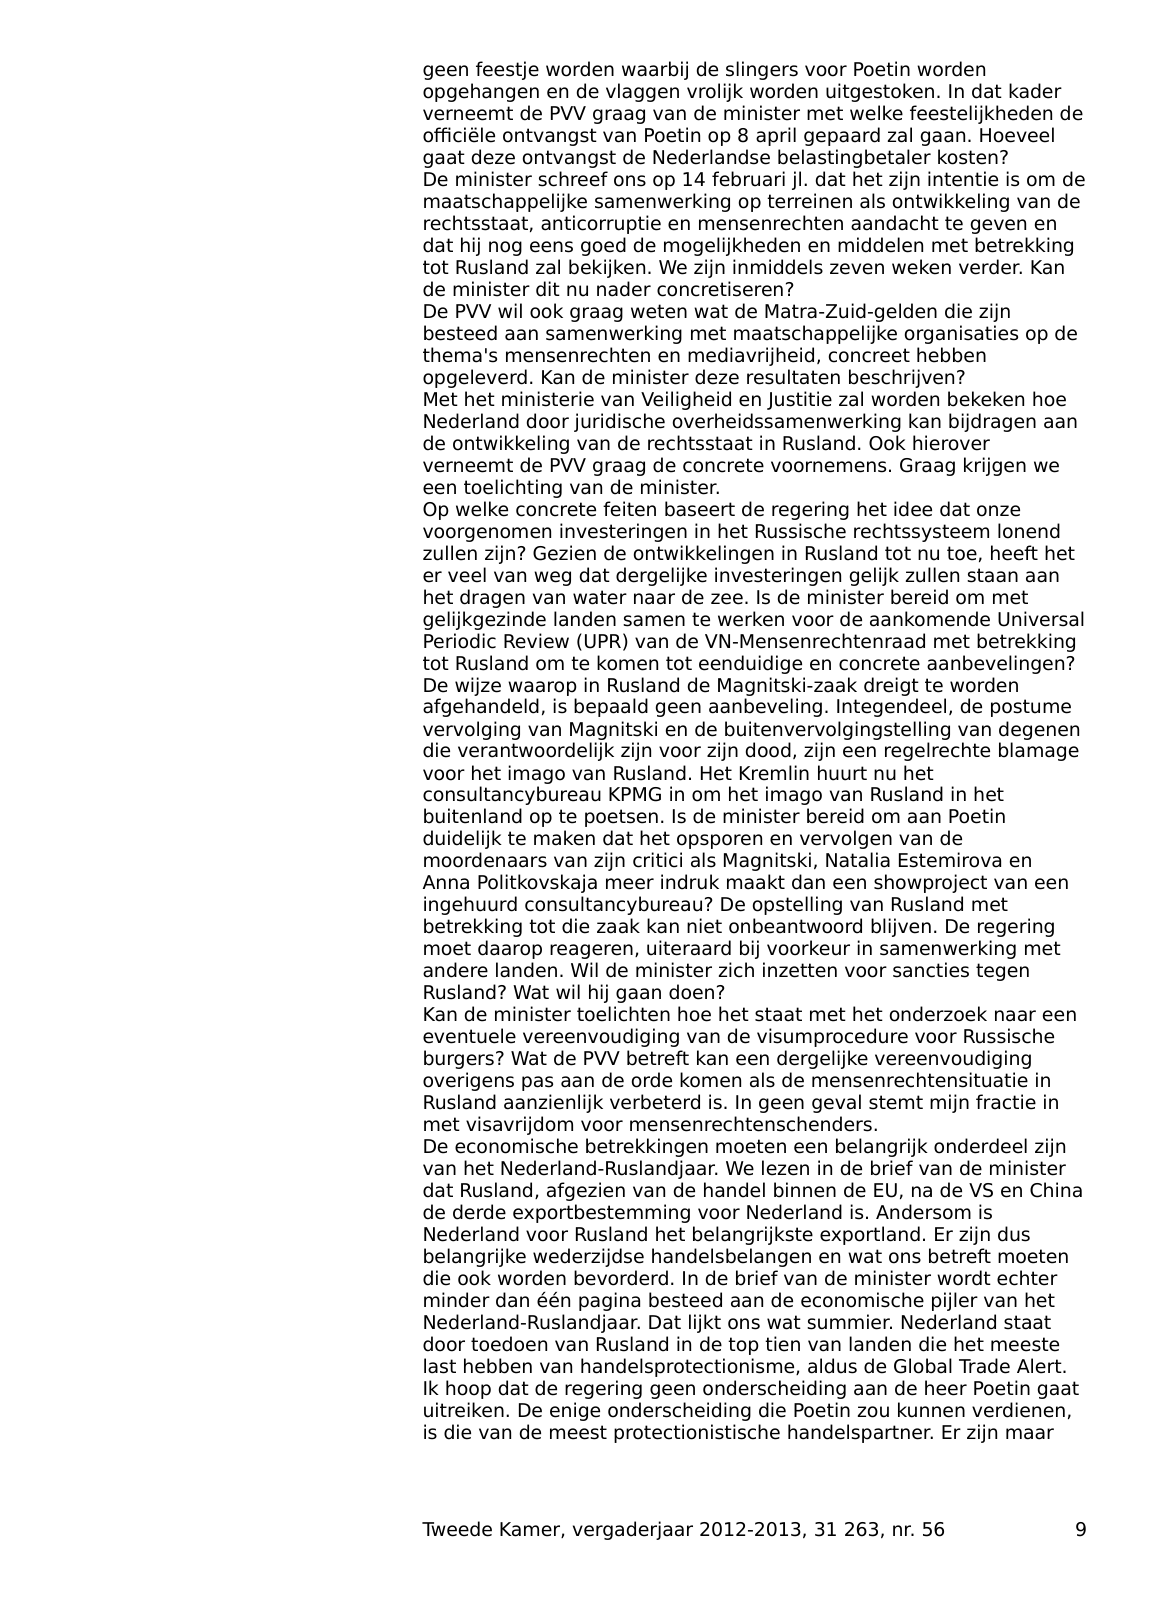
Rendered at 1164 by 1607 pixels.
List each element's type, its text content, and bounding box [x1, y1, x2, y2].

text De wijze waarop in Rusland de Magnitski-zaak dreigt te worden afgehandeld, is bepaald geen aanbeveling. Integendeel, de postume vervolging van Magnitski en de buitenvervolgingstelling van degenen die verantwoordelijk zijn voor zijn dood, zijn een regelrechte blamage voor het imago van Rusland. Het Kremlin huurt nu het consultancybureau KPMG in om het imago van Rusland in het buitenland op te poetsen. Is de minister bereid om aan Poetin duidelijk te maken dat het opsporen en vervolgen van de moordenaars van zijn critici als Magnitski, Natalia Estemirova en Anna Politkovskaja meer indruk maakt dan een showproject van een ingehuurd consultancybureau? De opstelling van Rusland met betrekking tot die zaak kan niet onbeantwoord blijven. De regering moet daarop reageren, uiteraard bij voorkeur in samenwerking met andere landen. Wil de minister zich inzetten voor sancties tegen Rusland? Wat wil hij gaan doen? [422, 674, 1087, 1004]
text geen feestje worden waarbij de slingers voor Poetin worden opgehangen en de vlaggen vrolijk worden uitgestoken. In dat kader verneemt de PVV graag van de minister met welke feestelijkheden de officiële ontvangst van Poetin op 8 april gepaard zal gaan. Hoeveel gaat deze ontvangst de Nederlandse belastingbetaler kosten? [422, 59, 1087, 169]
text De minister schreef ons op 14 februari jl. dat het zijn intentie is om de maatschappelijke samenwerking op terreinen als ontwikkeling van de rechtsstaat, anticorruptie en mensenrechten aandacht te geven en dat hij nog eens goed de mogelijkheden en middelen met betrekking tot Rusland zal bekijken. We zijn inmiddels zeven weken verder. Kan de minister dit nu nader concretiseren? [422, 169, 1087, 301]
text De economische betrekkingen moeten een belangrijk onderdeel zijn van het Nederland-Ruslandjaar. We lezen in de brief van de minister dat Rusland, afgezien van de handel binnen de EU, na de VS en China de derde exportbestemming voor Nederland is. Andersom is Nederland voor Rusland het belangrijkste exportland. Er zijn dus belangrijke wederzijdse handelsbelangen en wat ons betreft moeten die ook worden bevorderd. In de brief van de minister wordt echter minder dan één pagina besteed aan de economische pijler van het Nederland-Ruslandjaar. Dat lijkt ons wat summier. Nederland staat door toedoen van Rusland in de top tien van landen die het meeste last hebben van handelsprotectionisme, aldus de Global Trade Alert. [422, 1136, 1087, 1378]
text Ik hoop dat de regering geen onderscheiding aan de heer Poetin gaat uitreiken. De enige onderscheiding die Poetin zou kunnen verdienen, is die van de meest protectionistische handelspartner. Er zijn maar [422, 1378, 1087, 1444]
text De PVV wil ook graag weten wat de Matra-Zuid-gelden die zijn besteed aan samenwerking met maatschappelijke organisaties op de thema's mensenrechten en mediavrijheid, concreet hebben opgeleverd. Kan de minister deze resultaten beschrijven? [422, 301, 1087, 389]
text Kan de minister toelichten hoe het staat met het onderzoek naar een eventuele vereenvoudiging van de visumprocedure voor Russische burgers? Wat de PVV betreft kan een dergelijke vereenvoudiging overigens pas aan de orde komen als de mensenrechtensituatie in Rusland aanzienlijk verbeterd is. In geen geval stemt mijn fractie in met visavrijdom voor mensenrechtenschenders. [422, 1004, 1087, 1136]
text Op welke concrete feiten baseert de regering het idee dat onze voorgenomen investeringen in het Russische rechtssysteem lonend zullen zijn? Gezien de ontwikkelingen in Rusland tot nu toe, heeft het er veel van weg dat dergelijke investeringen gelijk zullen staan aan het dragen van water naar de zee. Is de minister bereid om met gelijkgezinde landen samen te werken voor de aankomende Universal Periodic Review (UPR) van de VN-Mensenrechtenraad met betrekking tot Rusland om te komen tot eenduidige en concrete aanbevelingen? [422, 499, 1087, 674]
text Met het ministerie van Veiligheid en Justitie zal worden bekeken hoe Nederland door juridische overheidssamenwerking kan bijdragen aan de ontwikkeling van de rechtsstaat in Rusland. Ook hierover verneemt de PVV graag de concrete voornemens. Graag krijgen we een toelichting van de minister. [422, 389, 1087, 499]
